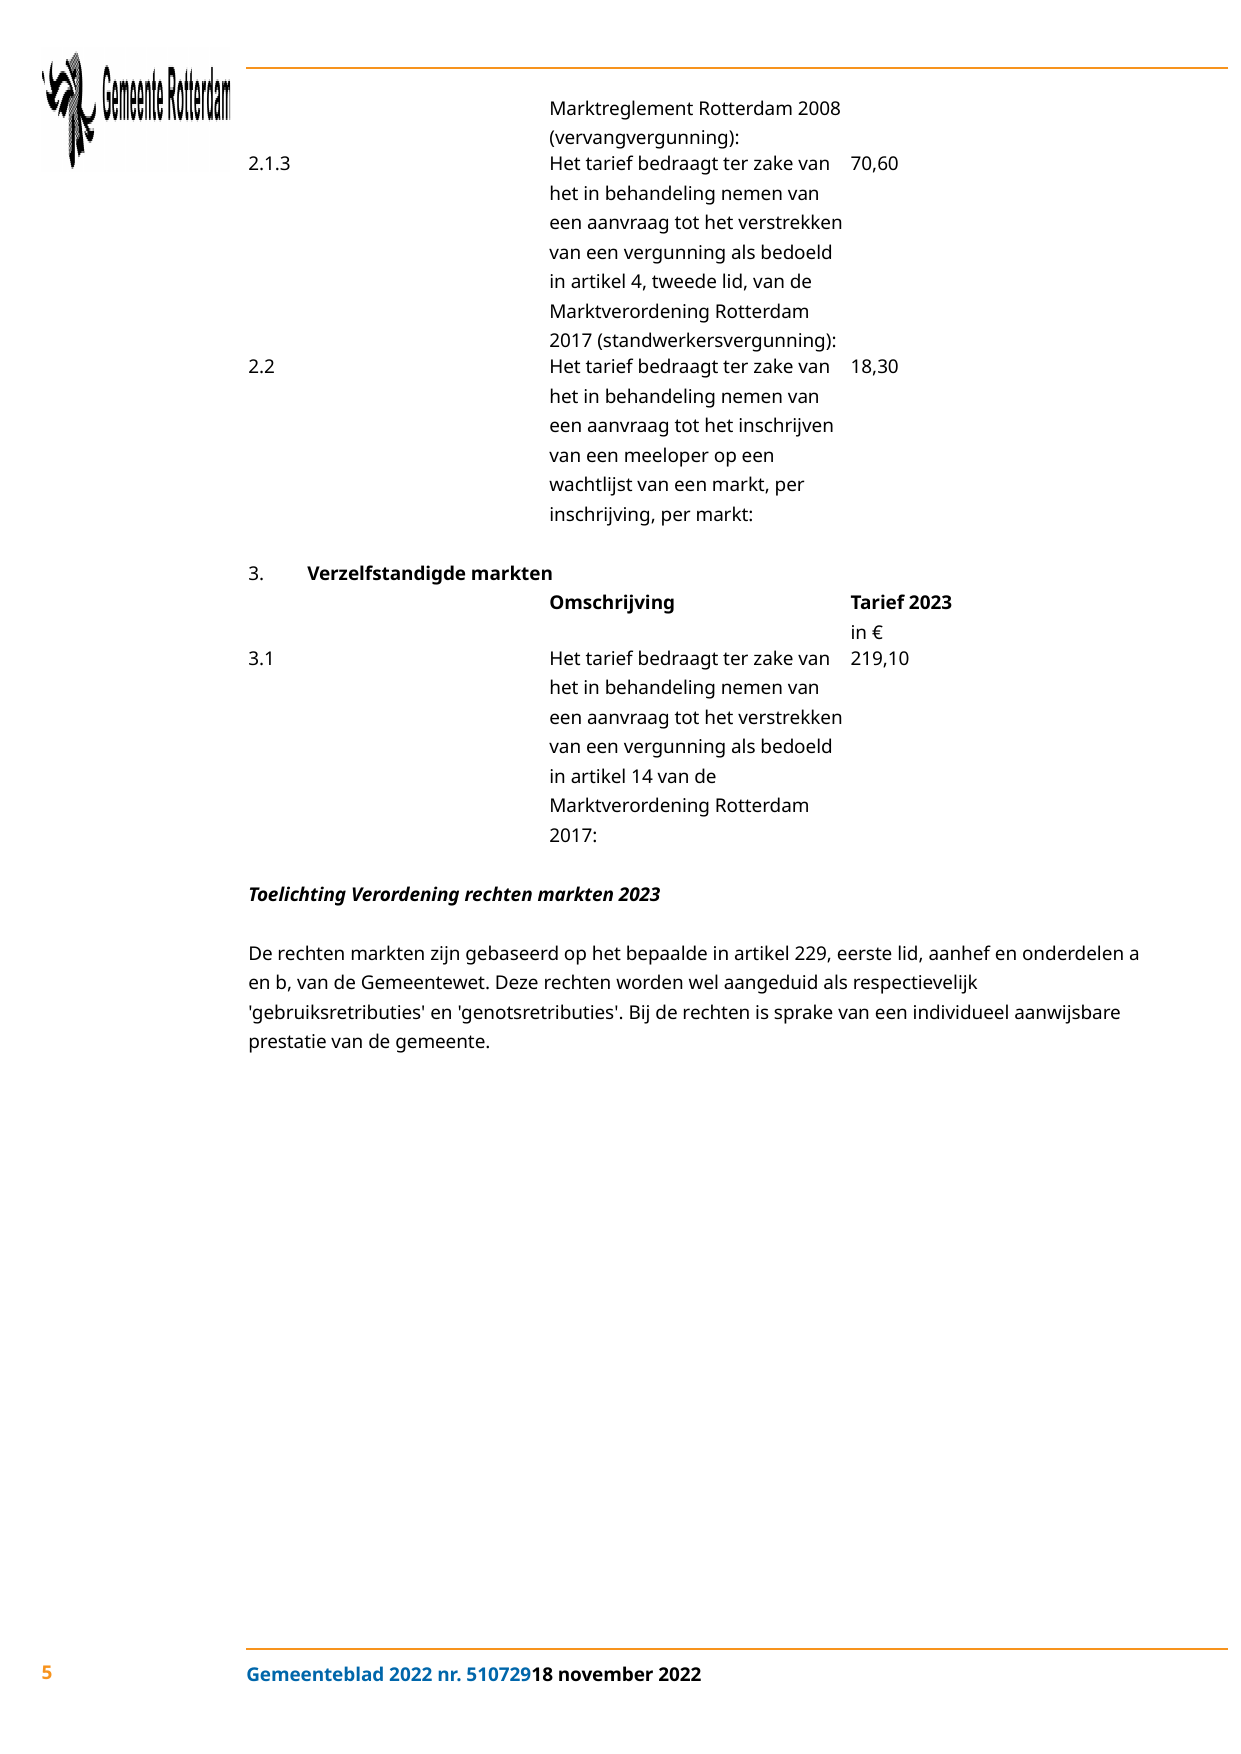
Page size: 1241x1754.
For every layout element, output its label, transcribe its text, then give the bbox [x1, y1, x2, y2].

table_cell Het tarief bedraagt ter zake van het in behandeling nemen van een aanvraag tot het inschrijven van een meeloper op een wachtlijst van een markt, per inschrijving, per markt: [549, 353, 850, 527]
text Toelichting Verordening rechten markten 2023 [248, 881, 1152, 907]
picture [41, 47, 231, 172]
table_cell Het tarief bedraagt ter zake van het in behandeling nemen van een aanvraag tot het verstrekken van een vergunning als bedoeld in artikel 14 van de Marktverordening Rotterdam 2017: [549, 645, 850, 848]
table_cell 18,30 [850, 353, 1152, 527]
table_cell 219,10 [850, 645, 1152, 848]
table_header Tarief 2023 in € [850, 590, 1152, 645]
table_header Omschrijving [549, 590, 850, 645]
table_cell Marktreglement Rotterdam 2008 (vervangvergunning): [549, 95, 850, 150]
table_cell 2.2 [248, 353, 549, 527]
table_cell Het tarief bedraagt ter zake van het in behandeling nemen van een aanvraag tot het verstrekken van een vergunning als bedoeld in artikel 4, tweede lid, van de Marktverordening Rotterdam 2017 (standwerkersvergunning): [549, 150, 850, 353]
table_cell 70,60 [850, 150, 1152, 353]
table_cell 3.1 [248, 645, 549, 848]
list Verzelfstandigde markten [248, 560, 1152, 586]
table_header [248, 590, 549, 645]
table_cell 2.1.3 [248, 150, 549, 353]
text De rechten markten zijn gebaseerd op het bepaalde in artikel 229, eerste lid, aanhef en onderdelen a en b, van de Gemeentewet. Deze rechten worden wel aangeduid als respectievelijk 'gebruiksretributies' en 'genotsretributies'. Bij de rechten is sprake van een individueel aanwijsbare prestatie van de gemeente. [248, 940, 1152, 1054]
table_cell [248, 95, 549, 150]
table_cell [850, 95, 1152, 150]
